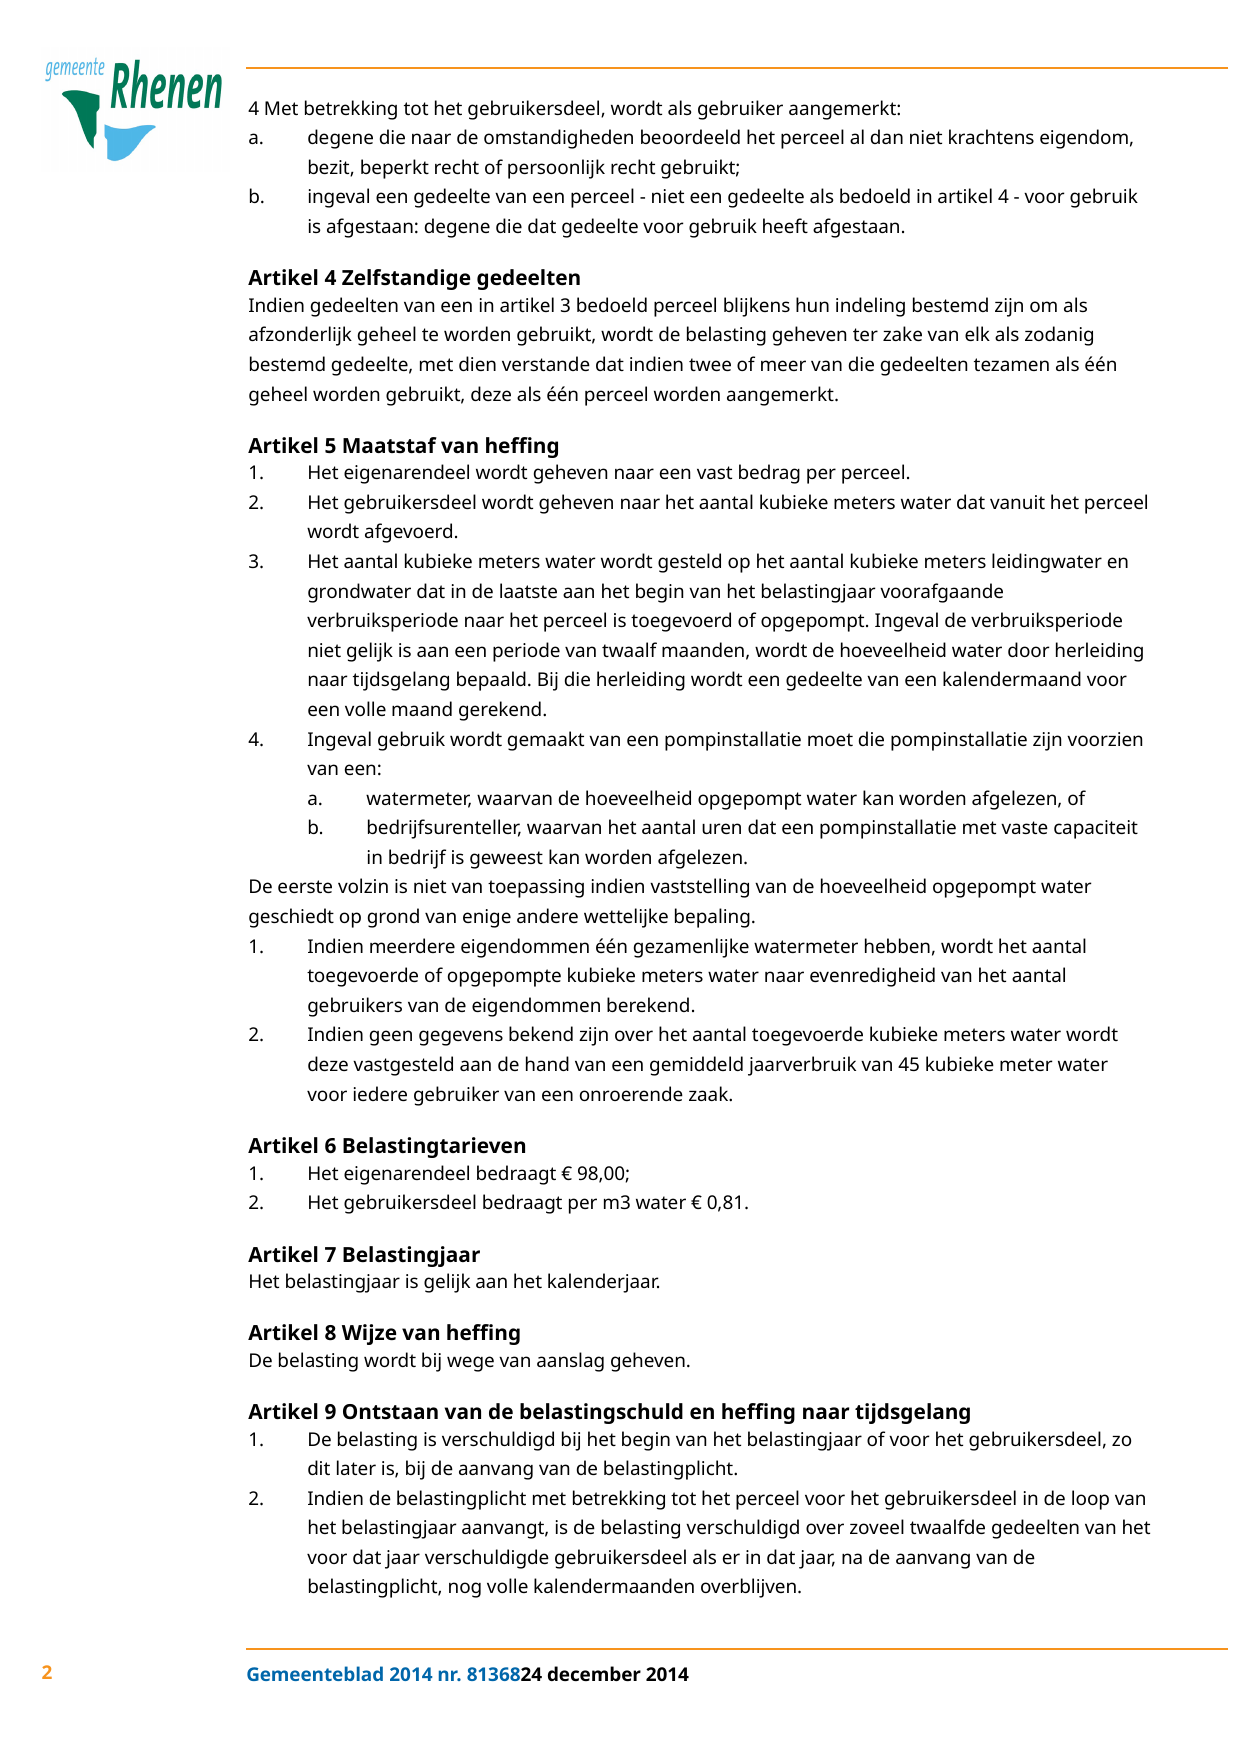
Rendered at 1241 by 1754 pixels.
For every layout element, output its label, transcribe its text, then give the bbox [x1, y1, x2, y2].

list Indien de belastingplicht met betrekking tot het perceel voor het gebruikersdeel in de loop van het belastingjaar aanvangt, is de belasting verschuldigd over zoveel twaalfde gedeelten van het voor dat jaar verschuldigde gebruikersdeel als er in dat jaar, na de aanvang van de belastingplicht, nog volle kalendermaanden overblijven. [248, 1485, 1152, 1599]
text 4 Met betrekking tot het gebruikersdeel, wordt als gebruiker aangemerkt: [248, 95, 1152, 121]
text Indien gedeelten van een in artikel 3 bedoeld perceel blijkens hun indeling bestemd zijn om als afzonderlijk geheel te worden gebruikt, wordt de belasting geheven ter zake van elk als zodanig bestemd gedeelte, met dien verstande dat indien twee of meer van die gedeelten tezamen als één geheel worden gebruikt, deze als één perceel worden aangemerkt. [248, 292, 1152, 406]
text Artikel 4 Zelfstandige gedeelten [248, 263, 1152, 292]
list degene die naar de omstandigheden beoordeeld het perceel al dan niet krachtens eigendom, bezit, beperkt recht of persoonlijk recht gebruikt; [248, 124, 1152, 180]
text Artikel 6 Belastingtarieven [248, 1131, 1152, 1160]
list Het aantal kubieke meters water wordt gesteld op het aantal kubieke meters leidingwater en grondwater dat in de laatste aan het begin van het belastingjaar voorafgaande verbruiksperiode naar het perceel is toegevoerd of opgepompt. Ingeval de verbruiksperiode niet gelijk is aan een periode van twaalf maanden, wordt de hoeveelheid water door herleiding naar tijdsgelang bepaald. Bij die herleiding wordt een gedeelte van een kalendermaand voor een volle maand gerekend. [248, 548, 1152, 722]
list watermeter, waarvan de hoeveelheid opgepompt water kan worden afgelezen, of [307, 785, 1152, 811]
list Indien geen gegevens bekend zijn over het aantal toegevoerde kubieke meters water wordt deze vastgesteld aan de hand van een gemiddeld jaarverbruik van 45 kubieke meter water voor iedere gebruiker van een onroerende zaak. [248, 1022, 1152, 1107]
text De belasting wordt bij wege van aanslag geheven. [248, 1347, 1152, 1373]
text Artikel 9 Ontstaan van de belastingschuld en heffing naar tijdsgelang [248, 1397, 1152, 1426]
list Ingeval gebruik wordt gemaakt van een pompinstallatie moet die pompinstallatie zijn voorzien van een: [248, 726, 1152, 781]
text Artikel 8 Wijze van heffing [248, 1318, 1152, 1347]
text De eerste volzin is niet van toepassing indien vaststelling van de hoeveelheid opgepompt water geschiedt op grond van enige andere wettelijke bepaling. [248, 874, 1152, 929]
list Het gebruikersdeel wordt geheven naar het aantal kubieke meters water dat vanuit het perceel wordt afgevoerd. [248, 489, 1152, 544]
list Het eigenarendeel wordt geheven naar een vast bedrag per perceel. [248, 459, 1152, 485]
list Het gebruikersdeel bedraagt per m3 water € 0,81. [248, 1189, 1152, 1215]
picture [41, 47, 231, 172]
list Indien meerdere eigendommen één gezamenlijke watermeter hebben, wordt het aantal toegevoerde of opgepompte kubieke meters water naar evenredigheid van het aantal gebruikers van de eigendommen berekend. [248, 933, 1152, 1018]
list Het eigenarendeel bedraagt € 98,00; [248, 1160, 1152, 1185]
text Het belastingjaar is gelijk aan het kalenderjaar. [248, 1268, 1152, 1294]
text Artikel 7 Belastingjaar [248, 1240, 1152, 1268]
list De belasting is verschuldigd bij het begin van het belastingjaar of voor het gebruikersdeel, zo dit later is, bij de aanvang van de belastingplicht. [248, 1426, 1152, 1481]
text Artikel 5 Maatstaf van heffing [248, 431, 1152, 459]
list ingeval een gedeelte van een perceel - niet een gedeelte als bedoeld in artikel 4 - voor gebruik is afgestaan: degene die dat gedeelte voor gebruik heeft afgestaan. [248, 183, 1152, 239]
list bedrijfsurenteller, waarvan het aantal uren dat een pompinstallatie met vaste capaciteit in bedrijf is geweest kan worden afgelezen. [307, 814, 1152, 870]
